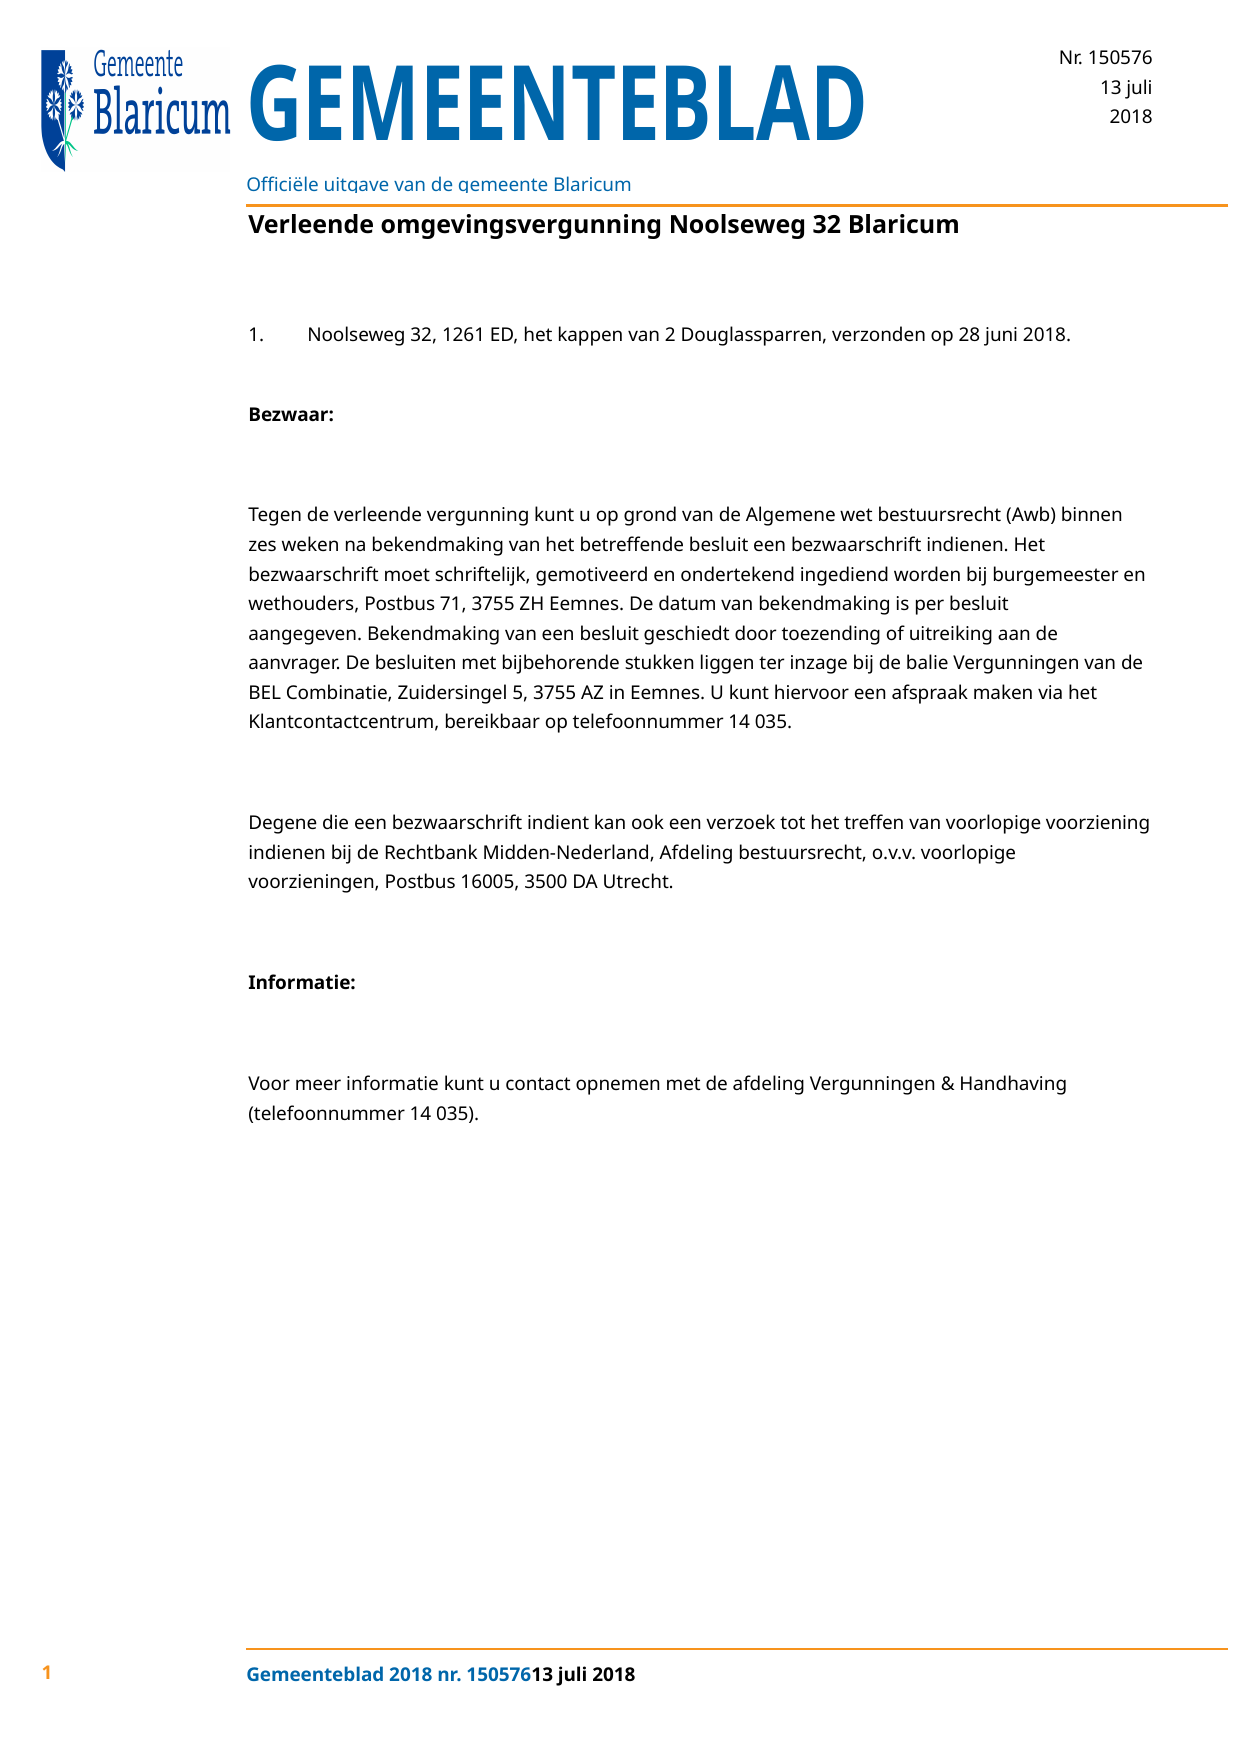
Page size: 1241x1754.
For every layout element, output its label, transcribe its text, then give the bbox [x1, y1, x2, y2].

text Informatie: [248, 969, 1152, 995]
text Voor meer informatie kunt u contact opnemen met de afdeling Vergunningen & Handhaving (telefoonnummer 14 035). [248, 1070, 1152, 1126]
picture [41, 47, 231, 172]
list Noolseweg 32, 1261 ED, het kappen van 2 Douglassparren, verzonden op 28 juni 2018. [248, 321, 1152, 346]
text Verleende omgevingsvergunning Noolseweg 32 Blaricum [248, 207, 1152, 241]
text Degene die een bezwaarschrift indient kan ook een verzoek tot het treffen van voorlopige voorziening indienen bij de Rechtbank Midden-Nederland, Afdeling bestuursrecht, o.v.v. voorlopige voorzieningen, Postbus 16005, 3500 DA Utrecht. [248, 809, 1152, 894]
text Bezwaar: [248, 401, 1152, 426]
text Tegen de verleende vergunning kunt u op grond van de Algemene wet bestuursrecht (Awb) binnen zes weken na bekendmaking van het betreffende besluit een bezwaarschrift indienen. Het bezwaarschrift moet schriftelijk, gemotiveerd en ondertekend ingediend worden bij burgemeester en wethouders, Postbus 71, 3755 ZH Eemnes. De datum van bekendmaking is per besluit aangegeven. Bekendmaking van een besluit geschiedt door toezending of uitreiking aan de aanvrager. De besluiten met bijbehorende stukken liggen ter inzage bij de balie Vergunningen van de BEL Combinatie, Zuidersingel 5, 3755 AZ in Eemnes. U kunt hiervoor een afspraak maken via het Klantcontactcentrum, bereikbaar op telefoonnummer 14 035. [248, 502, 1152, 734]
